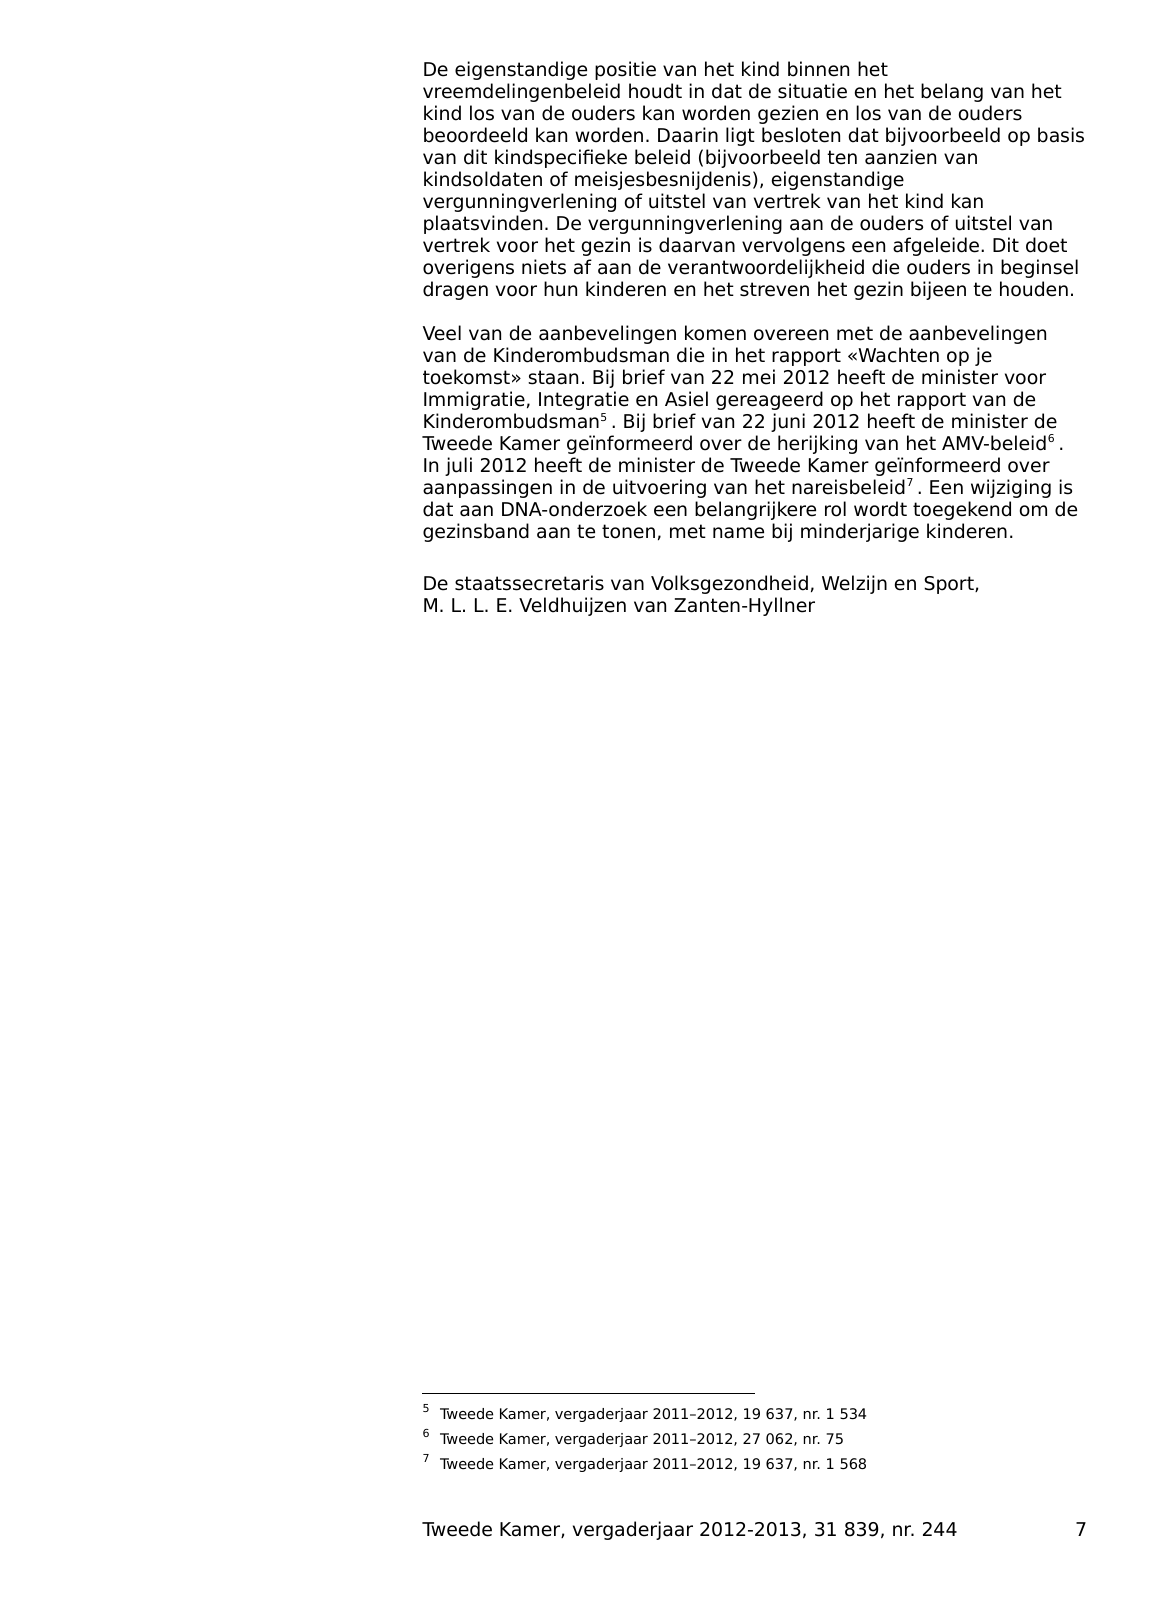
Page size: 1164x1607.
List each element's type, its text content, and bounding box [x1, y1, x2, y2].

text Tweede Kamer, vergaderjaar 2011–2012, 27 062, nr. 75 [422, 1427, 1087, 1449]
text Tweede Kamer, vergaderjaar 2011–2012, 19 637, nr. 1 568 [422, 1452, 1087, 1474]
text Tweede Kamer, vergaderjaar 2011–2012, 19 637, nr. 1 534 [422, 1402, 1087, 1424]
text De staatssecretaris van Volksgezondheid, Welzijn en Sport, M. L. L. E. Veldhuijzen van Zanten-Hyllner [422, 573, 1087, 617]
text De eigenstandige positie van het kind binnen het vreemdelingenbeleid houdt in dat de situatie en het belang van het kind los van de ouders kan worden gezien en los van de ouders beoordeeld kan worden. Daarin ligt besloten dat bijvoorbeeld op basis van dit kindspecifieke beleid (bijvoorbeeld ten aanzien van kindsoldaten of meisjesbesnijdenis), eigenstandige vergunningverlening of uitstel van vertrek van het kind kan plaatsvinden. De vergunningverlening aan de ouders of uitstel van vertrek voor het gezin is daarvan vervolgens een afgeleide. Dit doet overigens niets af aan de verantwoordelijkheid die ouders in beginsel dragen voor hun kinderen en het streven het gezin bijeen te houden. [422, 59, 1087, 301]
text Veel van de aanbevelingen komen overeen met de aanbevelingen van de Kinderombudsman die in het rapport «Wachten op je toekomst» staan. Bij brief van 22 mei 2012 heeft de minister voor Immigratie, Integratie en Asiel gereageerd op het rapport van de Kinderombudsman. Bij brief van 22 juni 2012 heeft de minister de Tweede Kamer geïnformeerd over de herijking van het AMV-beleid. In juli 2012 heeft de minister de Tweede Kamer geïnformeerd over aanpassingen in de uitvoering van het nareisbeleid. Een wijziging is dat aan DNA-onderzoek een belangrijkere rol wordt toegekend om de gezinsband aan te tonen, met name bij minderjarige kinderen. [422, 323, 1087, 543]
